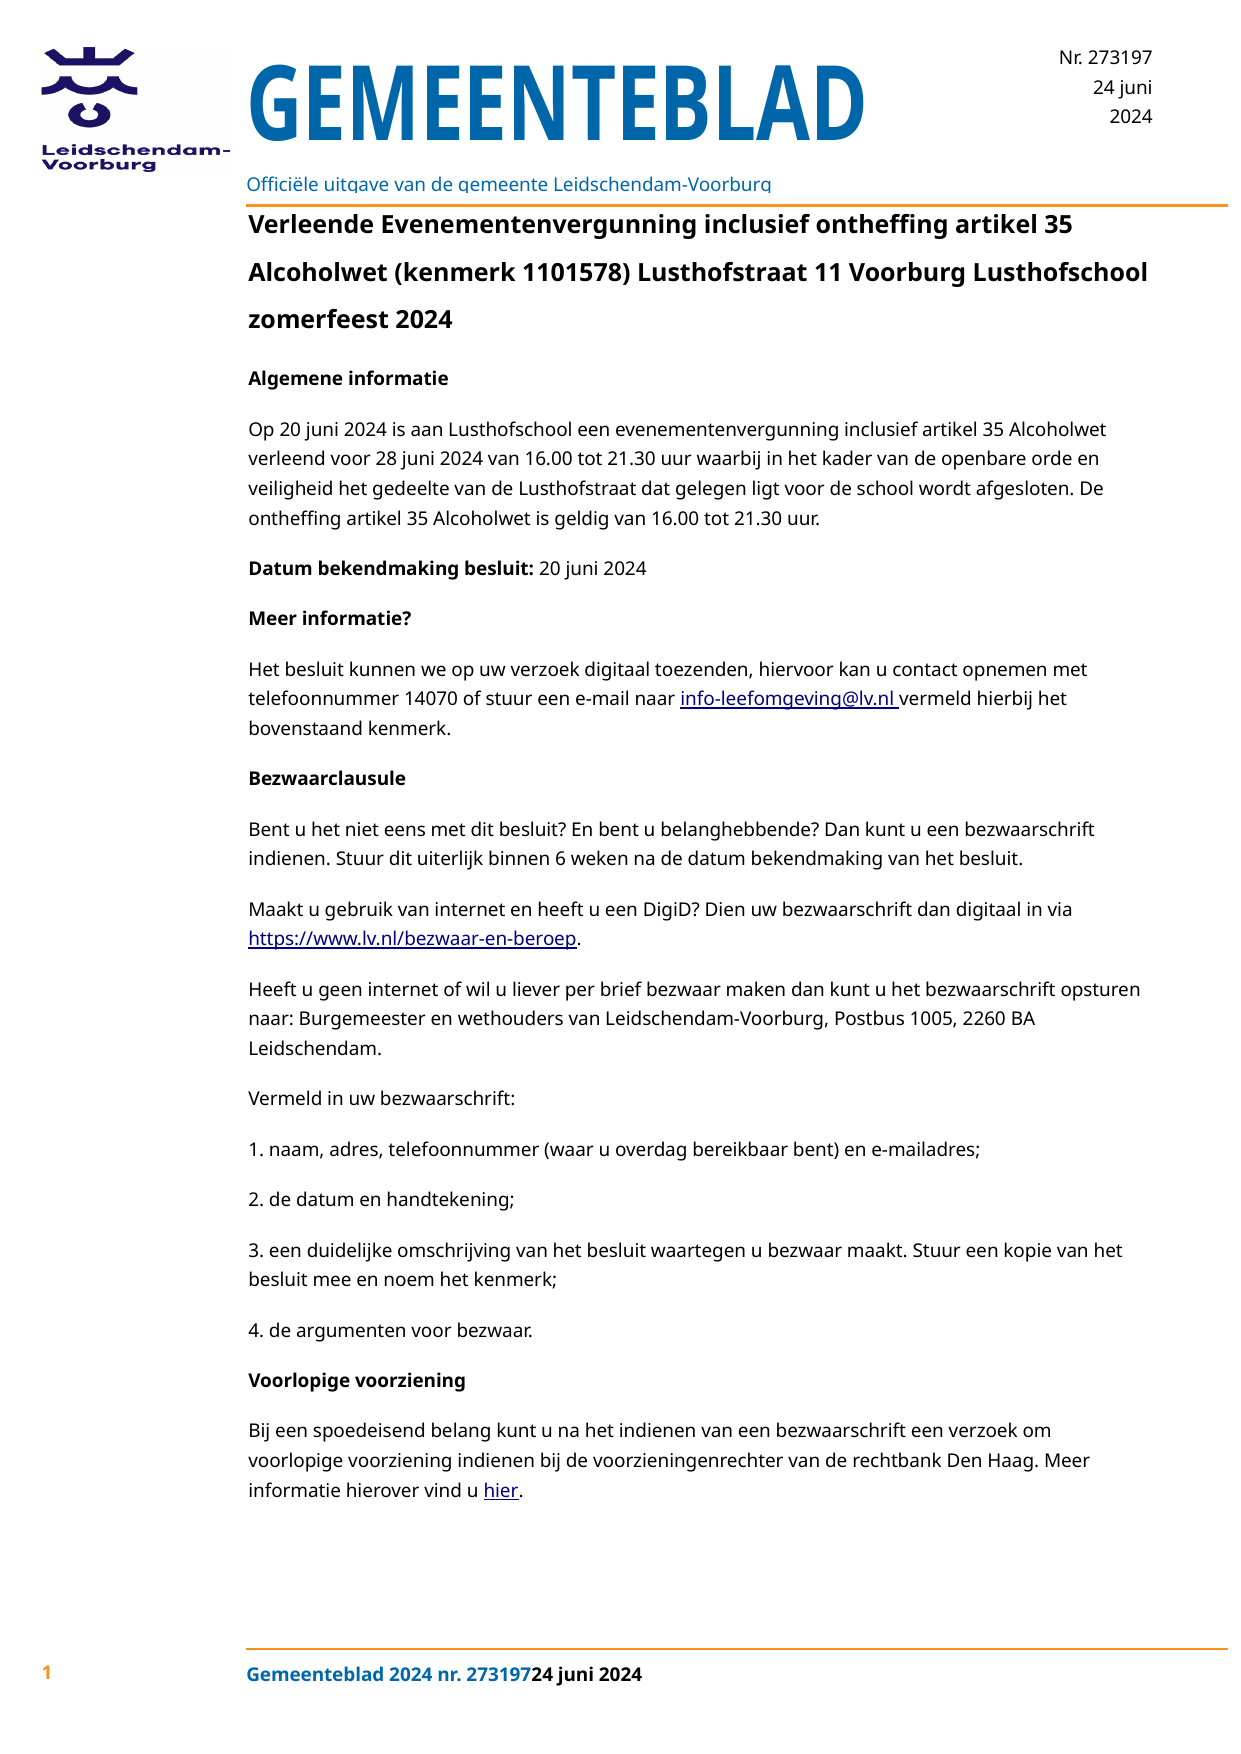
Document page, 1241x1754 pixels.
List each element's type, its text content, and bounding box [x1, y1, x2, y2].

text Bezwaarclausule [248, 766, 1152, 791]
text 2. de datum en handtekening; [248, 1186, 1152, 1212]
picture [41, 47, 231, 172]
text Meer informatie? [248, 606, 1152, 631]
text Verleende Evenementenvergunning inclusief ontheffing artikel 35 Alcoholwet (kenmerk 1101578) Lusthofstraat 11 Voorburg Lusthofschool zomerfeest 2024 [248, 207, 1152, 336]
text Het besluit kunnen we op uw verzoek digitaal toezenden, hiervoor kan u contact opnemen met telefoonnummer 14070 of stuur een e-mail naar info-leefomgeving@lv.nl vermeld hierbij het bovenstaand kenmerk. [248, 656, 1152, 741]
text Heeft u geen internet of wil u liever per brief bezwaar maken dan kunt u het bezwaarschrift opsturen naar: Burgemeester en wethouders van Leidschendam-Voorburg, Postbus 1005, 2260 BA Leidschendam. [248, 976, 1152, 1061]
text 1. naam, adres, telefoonnummer (waar u overdag bereikbaar bent) en e-mailadres; [248, 1136, 1152, 1162]
text Voorlopige voorziening [248, 1367, 1152, 1393]
text 4. de argumenten voor bezwaar. [248, 1317, 1152, 1342]
text 3. een duidelijke omschrijving van het besluit waartegen u bezwaar maakt. Stuur een kopie van het besluit mee en noem het kenmerk; [248, 1237, 1152, 1292]
text Datum bekendmaking besluit: 20 juni 2024 [248, 555, 1152, 581]
text Bij een spoedeisend belang kunt u na het indienen van een bezwaarschrift een verzoek om voorlopige voorziening indienen bij de voorzieningenrechter van de rechtbank Den Haag. Meer informatie hierover vind u hier. [248, 1418, 1152, 1502]
text Op 20 juni 2024 is aan Lusthofschool een evenementenvergunning inclusief artikel 35 Alcoholwet verleend voor 28 juni 2024 van 16.00 tot 21.30 uur waarbij in het kader van de openbare orde en veiligheid het gedeelte van de Lusthofstraat dat gelegen ligt voor de school wordt afgesloten. De ontheffing artikel 35 Alcoholwet is geldig van 16.00 tot 21.30 uur. [248, 416, 1152, 530]
text Maakt u gebruik van internet en heeft u een DigiD? Dien uw bezwaarschrift dan digitaal in via https://www.lv.nl/bezwaar-en-beroep. [248, 896, 1152, 951]
text Vermeld in uw bezwaarschrift: [248, 1086, 1152, 1111]
text Algemene informatie [248, 366, 1152, 391]
text Bent u het niet eens met dit besluit? En bent u belanghebbende? Dan kunt u een bezwaarschrift indienen. Stuur dit uiterlijk binnen 6 weken na de datum bekendmaking van het besluit. [248, 816, 1152, 871]
